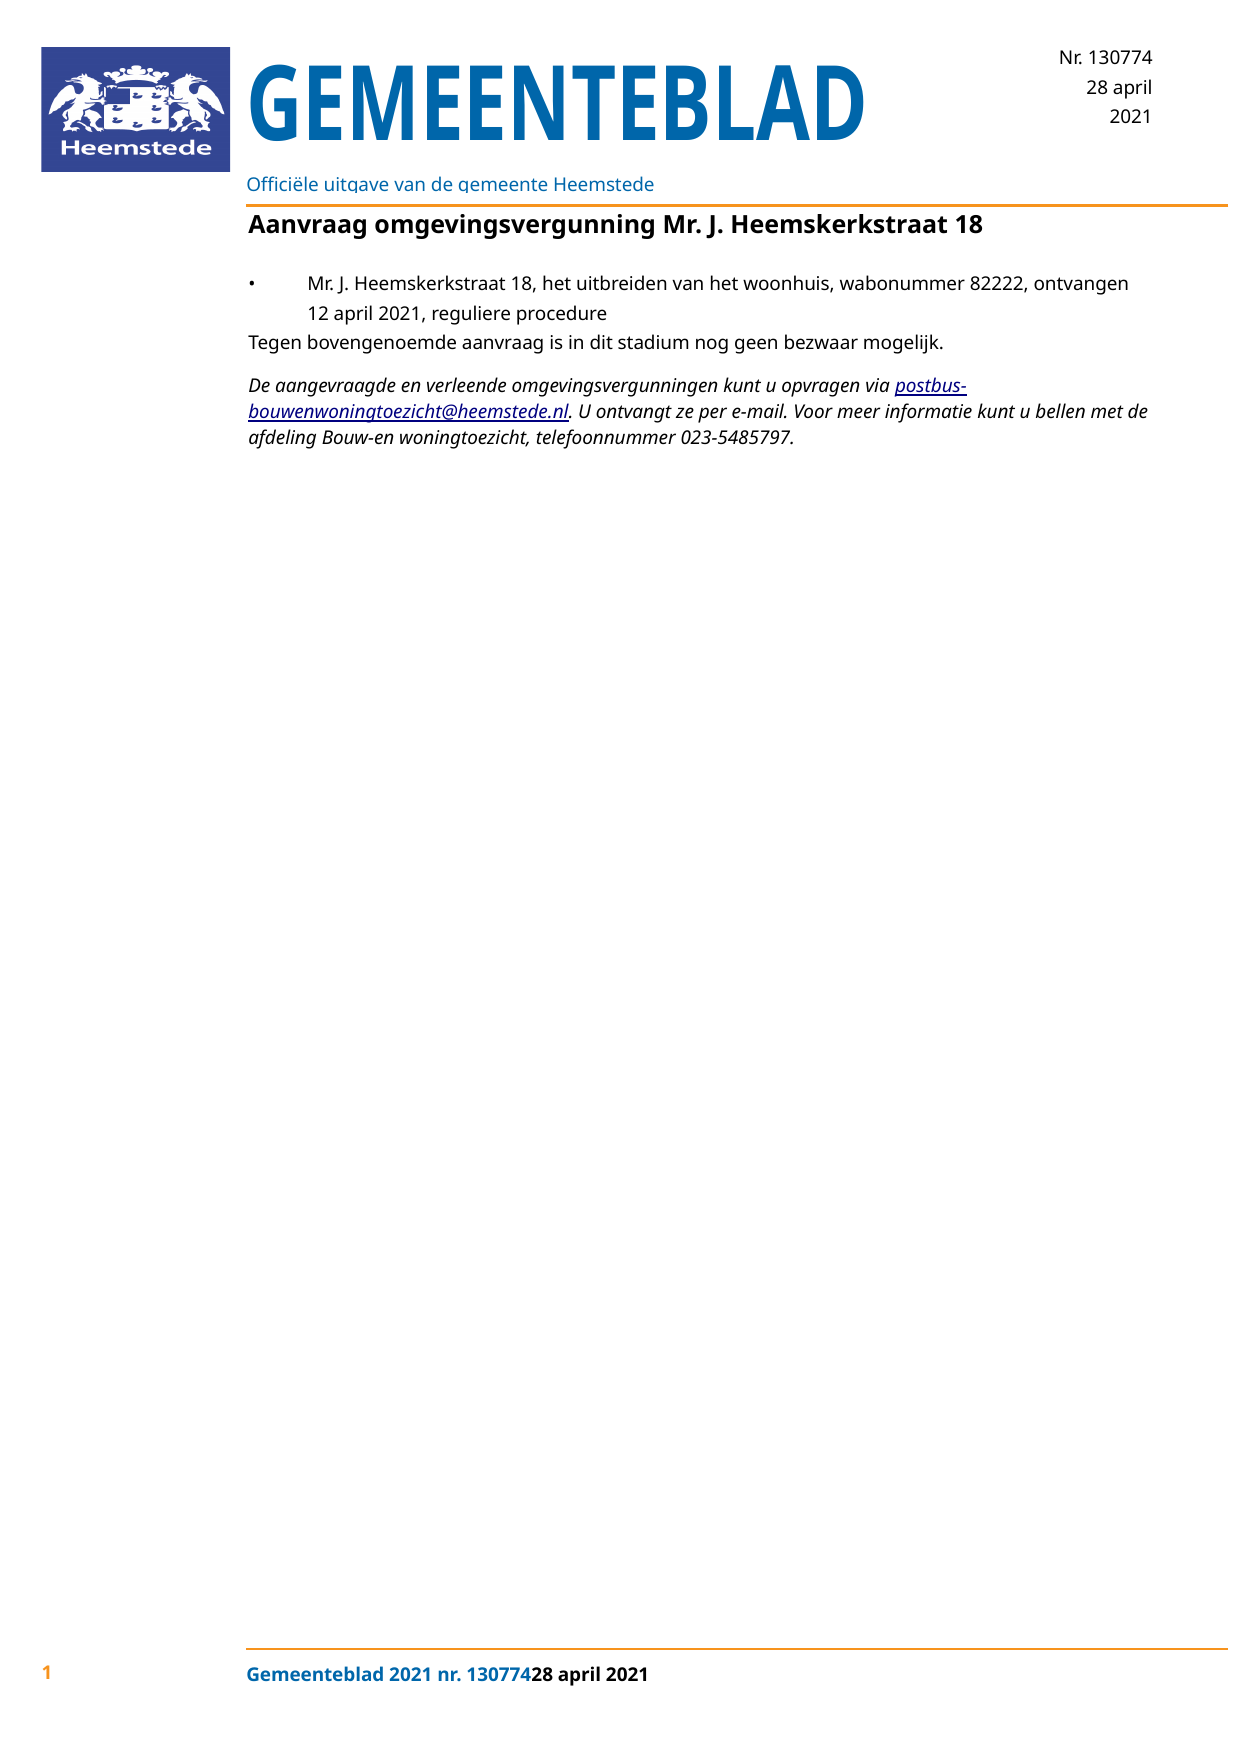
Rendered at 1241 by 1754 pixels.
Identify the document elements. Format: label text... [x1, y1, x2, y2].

text Tegen bovengenoemde aanvraag is in dit stadium nog geen bezwaar mogelijk. [248, 329, 1152, 355]
picture [41, 47, 231, 172]
text Aanvraag omgevingsvergunning Mr. J. Heemskerkstraat 18 [248, 207, 1152, 241]
text De aangevraagde en verleende omgevingsvergunningen kunt u opvragen via postbus-bouwenwoningtoezicht@heemstede.nl. U ontvangt ze per e-mail. Voor meer informatie kunt u bellen met de afdeling Bouw-en woningtoezicht, telefoonnummer 023-5485797. [248, 373, 1152, 450]
list Mr. J. Heemskerkstraat 18, het uitbreiden van het woonhuis, wabonummer 82222, ontvangen 12 april 2021, reguliere procedure [248, 270, 1152, 326]
